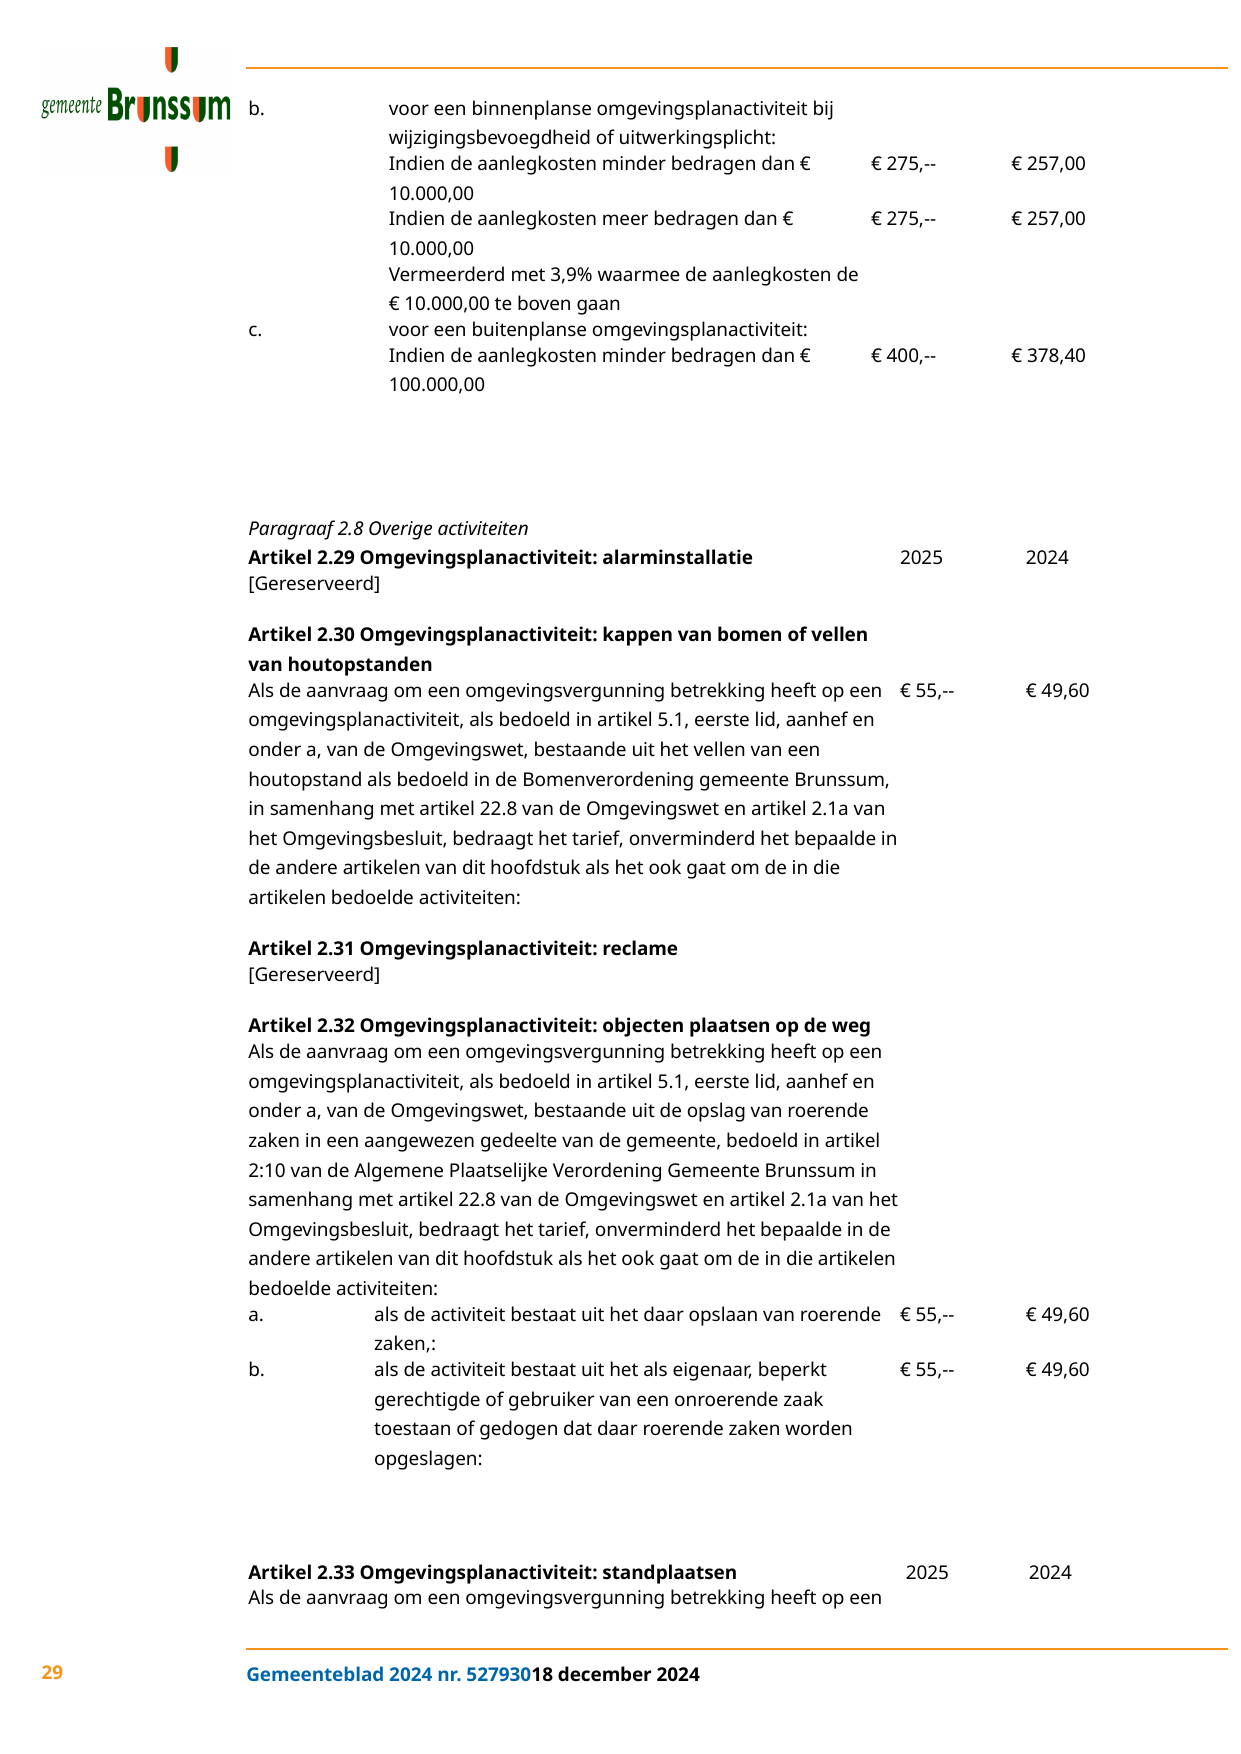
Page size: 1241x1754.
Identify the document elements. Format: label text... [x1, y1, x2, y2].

table_cell Indien de aanlegkosten meer bedragen dan € 10.000,00 [389, 205, 871, 261]
table_cell € 55,-- [900, 1301, 1026, 1356]
table_cell [1029, 1585, 1152, 1610]
table_header Artikel 2.29 Omgevingsplanactiviteit: alarminstallatie [248, 545, 900, 570]
table_cell [1026, 987, 1152, 1013]
table_cell € 257,00 [1011, 205, 1152, 261]
table_cell [871, 316, 1011, 342]
table_cell [900, 1039, 1026, 1301]
table_cell [248, 910, 500, 936]
table_cell Indien de aanlegkosten minder bedragen dan € 10.000,00 [389, 150, 871, 205]
table_cell € 257,00 [1011, 150, 1152, 205]
table_cell [1011, 95, 1152, 150]
table_cell [906, 1585, 1028, 1610]
table_cell [871, 397, 1011, 423]
table_cell [900, 1013, 1026, 1038]
table_cell als de activiteit bestaat uit het daar opslaan van roerende zaken,: [374, 1301, 900, 1356]
table_cell [389, 397, 871, 423]
table_cell [1026, 1471, 1152, 1496]
table_cell [900, 596, 1026, 622]
table_cell [900, 1471, 1026, 1496]
table_cell Als de aanvraag om een omgevingsvergunning betrekking heeft op een omgevingsplanactiviteit, als bedoeld in artikel 5.1, eerste lid, aanhef en onder a, van de Omgevingswet, bestaande uit het vellen van een houtopstand als bedoeld in de Bomenverordening gemeente Brunssum, in samenhang met artikel 22.8 van de Omgevingswet en artikel 2.1a van het Omgevingsbesluit, bedraagt het tarief, onverminderd het bepaalde in de andere artikelen van dit hoofdstuk als het ook gaat om de in die artikelen bedoelde activiteiten: [248, 677, 900, 910]
table_cell [900, 936, 1026, 961]
table_cell [871, 261, 1011, 316]
table_cell [248, 205, 388, 261]
table_cell [1011, 316, 1152, 342]
table_header Artikel 2.33 Omgevingsplanactiviteit: standplaatsen [248, 1559, 906, 1584]
table_cell [900, 987, 1026, 1013]
table_cell [900, 961, 1026, 987]
table_cell [248, 987, 374, 1013]
table_cell [248, 150, 388, 205]
table_cell voor een buitenplanse omgevingsplanactiviteit: [389, 316, 871, 342]
table_header 2024 [1026, 545, 1152, 570]
picture [41, 47, 231, 172]
table_cell [900, 570, 1026, 596]
table_cell [1026, 961, 1152, 987]
table_cell [1026, 1039, 1152, 1301]
table_header 2025 [906, 1559, 1028, 1584]
table_cell als de activiteit bestaat uit het als eigenaar, beperkt gerechtigde of gebruiker van een onroerende zaak toestaan of gedogen dat daar roerende zaken worden opgeslagen: [374, 1356, 900, 1471]
table_cell [1026, 622, 1152, 677]
table_cell € 275,-- [871, 150, 1011, 205]
table_cell [Gereserveerd] [248, 961, 900, 987]
table_cell [248, 596, 900, 622]
table_cell € 378,40 [1011, 342, 1152, 397]
table_header 2024 [1029, 1559, 1152, 1584]
table_cell [374, 987, 900, 1013]
table_cell € 49,60 [1026, 677, 1152, 910]
table_cell [900, 622, 1026, 677]
table_cell [248, 397, 388, 423]
table_cell € 49,60 [1026, 1356, 1152, 1471]
table_cell Als de aanvraag om een omgevingsvergunning betrekking heeft op een [248, 1585, 906, 1610]
table_cell € 275,-- [871, 205, 1011, 261]
table_cell b. [248, 1356, 374, 1471]
table_cell [1026, 1013, 1152, 1038]
table_cell [1026, 596, 1152, 622]
table_cell [248, 261, 388, 316]
table_cell Artikel 2.31 Omgevingsplanactiviteit: reclame [248, 936, 900, 961]
table_cell voor een binnenplanse omgevingsplanactiviteit bij wijzigingsbevoegdheid of uitwerkingsplicht: [389, 95, 871, 150]
table_cell Artikel 2.32 Omgevingsplanactiviteit: objecten plaatsen op de weg [248, 1013, 900, 1038]
table_cell c. [248, 316, 388, 342]
table_cell Artikel 2.30 Omgevingsplanactiviteit: kappen van bomen of vellen van houtopstanden [248, 622, 900, 677]
table_cell [Gereserveerd] [248, 570, 900, 596]
table_cell b. [248, 95, 388, 150]
table_cell € 55,-- [900, 677, 1026, 910]
table_cell [1026, 570, 1152, 596]
table_cell [248, 1471, 900, 1496]
text Paragraaf 2.8 Overige activiteiten [248, 515, 1152, 541]
table_cell Indien de aanlegkosten minder bedragen dan € 100.000,00 [389, 342, 871, 397]
table_header 2025 [900, 545, 1026, 570]
table_cell a. [248, 1301, 374, 1356]
table_cell [1011, 397, 1152, 423]
table_cell [248, 342, 388, 397]
table_cell € 400,-- [871, 342, 1011, 397]
table_cell [500, 910, 1152, 936]
table_cell [1011, 261, 1152, 316]
table_cell [871, 95, 1011, 150]
table_cell [1026, 936, 1152, 961]
table_cell Als de aanvraag om een omgevingsvergunning betrekking heeft op een omgevingsplanactiviteit, als bedoeld in artikel 5.1, eerste lid, aanhef en onder a, van de Omgevingswet, bestaande uit de opslag van roerende zaken in een aangewezen gedeelte van de gemeente, bedoeld in artikel 2:10 van de Algemene Plaatselijke Verordening Gemeente Brunssum in samenhang met artikel 22.8 van de Omgevingswet en artikel 2.1a van het Omgevingsbesluit, bedraagt het tarief, onverminderd het bepaalde in de andere artikelen van dit hoofdstuk als het ook gaat om de in die artikelen bedoelde activiteiten: [248, 1039, 900, 1301]
table_cell € 55,-- [900, 1356, 1026, 1471]
table_cell € 49,60 [1026, 1301, 1152, 1356]
table_cell Vermeerderd met 3,9% waarmee de aanlegkosten de € 10.000,00 te boven gaan [389, 261, 871, 316]
